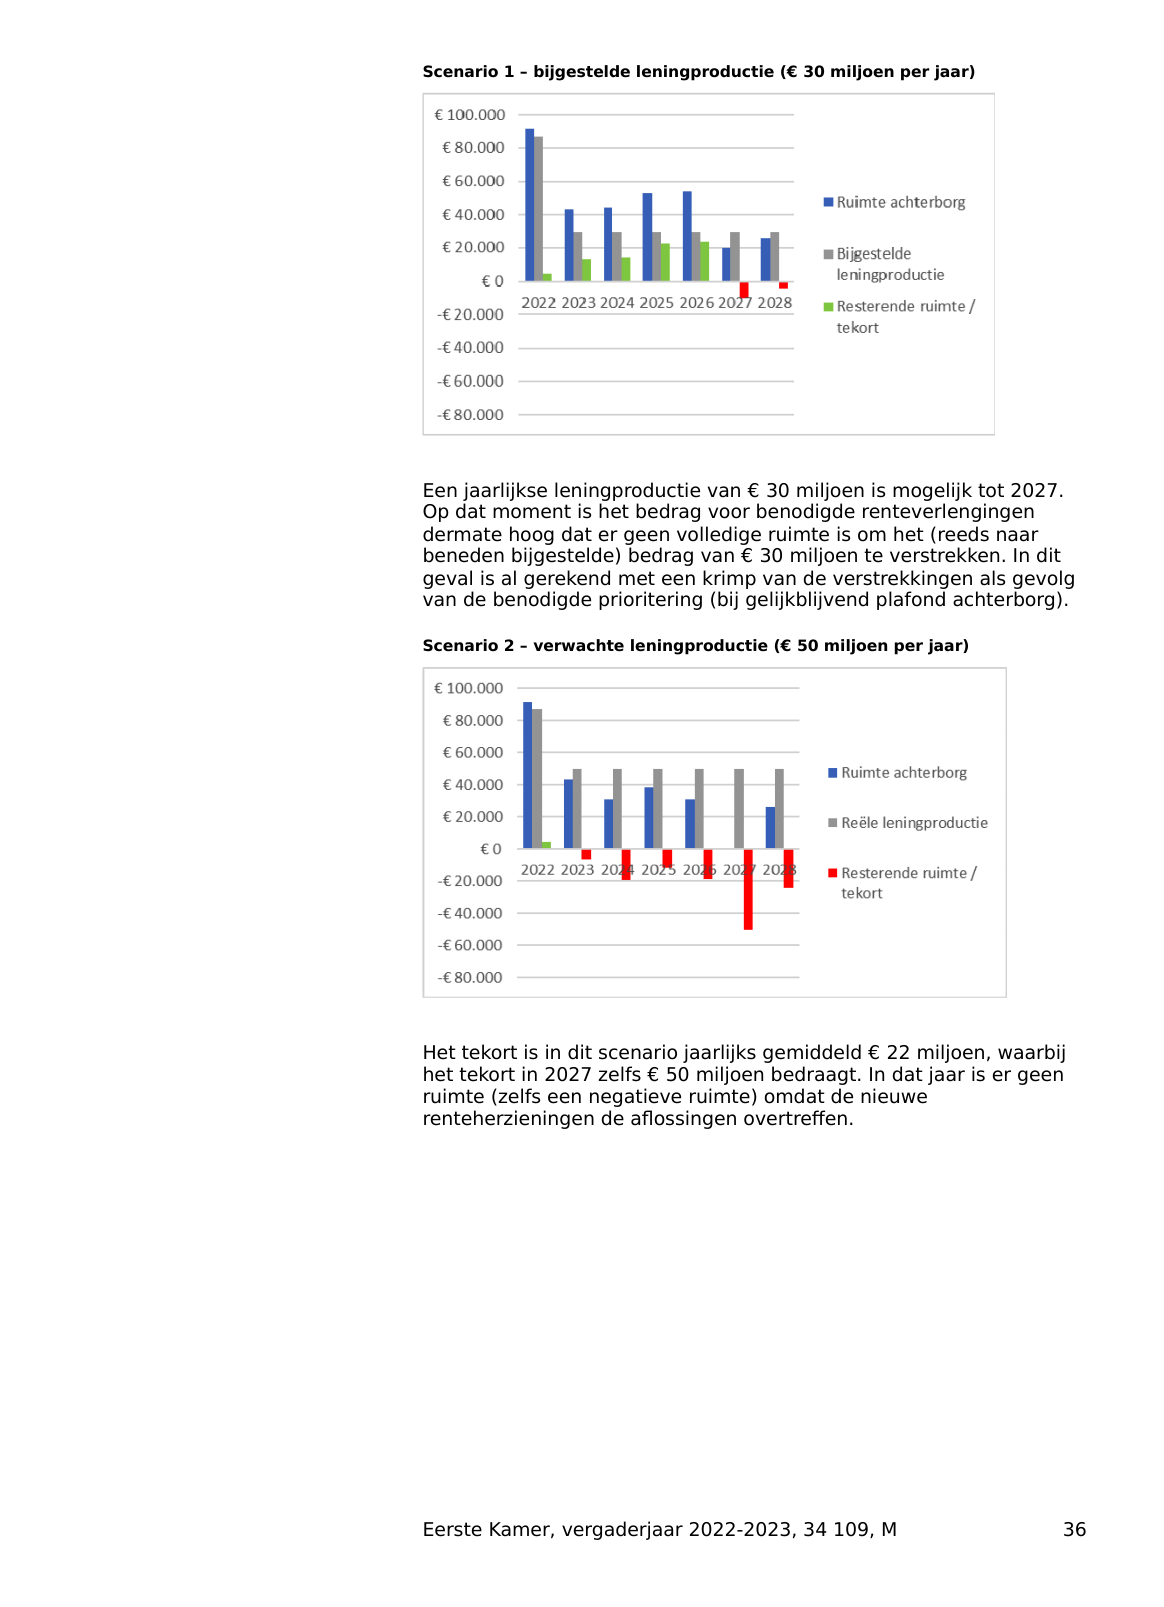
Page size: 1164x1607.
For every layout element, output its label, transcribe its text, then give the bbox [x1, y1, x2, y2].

picture [422, 667, 1007, 998]
picture [422, 92, 995, 436]
text Scenario 1 – bijgestelde leningproductie (€ 30 miljoen per jaar) [422, 63, 995, 81]
text Scenario 2 – verwachte leningproductie (€ 50 miljoen per jaar) [422, 637, 1007, 656]
text Het tekort is in dit scenario jaarlijks gemiddeld € 22 miljoen, waarbij het tekort in 2027 zelfs € 50 miljoen bedraagt. In dat jaar is er geen ruimte (zelfs een negatieve ruimte) omdat de nieuwe renteherzieningen de aflossingen overtreffen. [422, 1042, 1087, 1130]
text Een jaarlijkse leningproductie van € 30 miljoen is mogelijk tot 2027. Op dat moment is het bedrag voor benodigde renteverlengingen dermate hoog dat er geen volledige ruimte is om het (reeds naar beneden bijgestelde) bedrag van € 30 miljoen te verstrekken. In dit geval is al gerekend met een krimp van de verstrekkingen als gevolg van de benodigde prioritering (bij gelijkblijvend plafond achterborg). [422, 479, 1087, 611]
